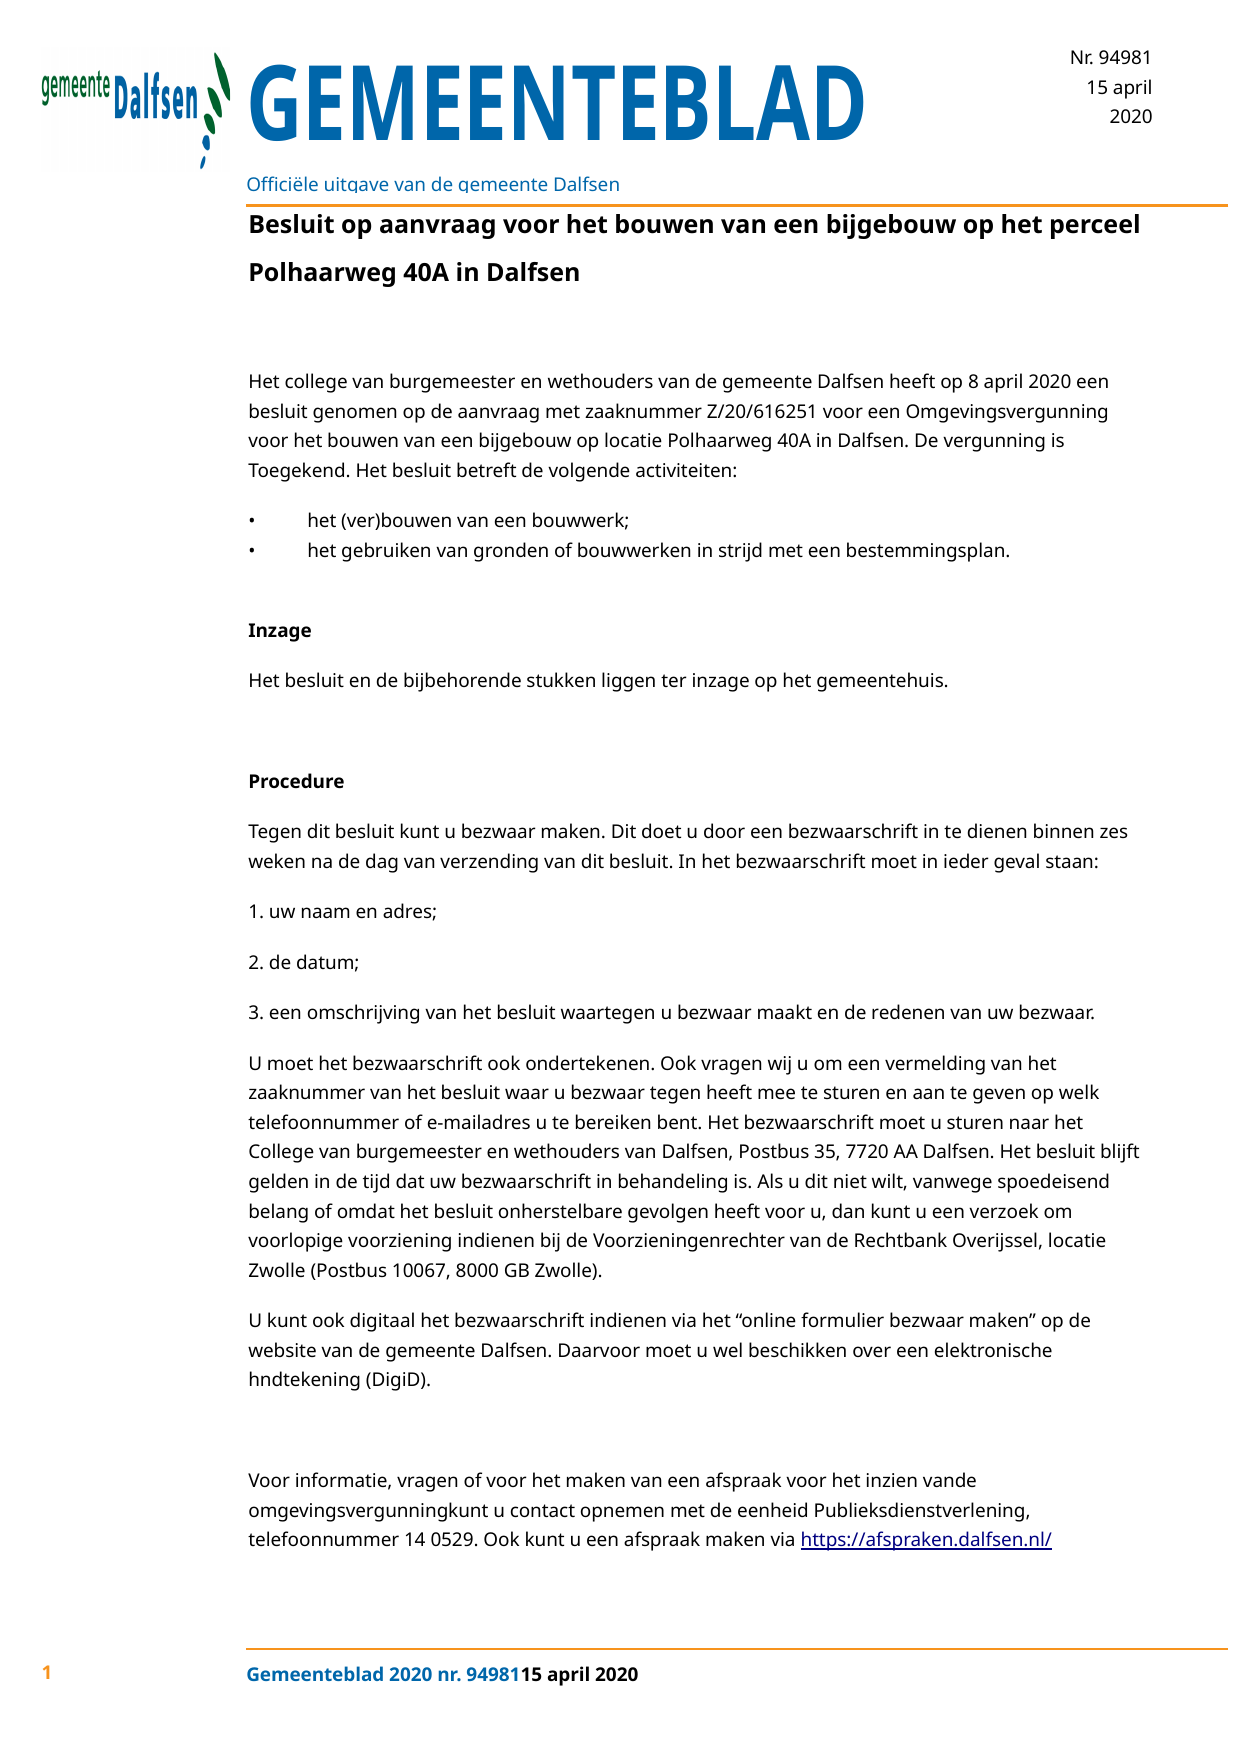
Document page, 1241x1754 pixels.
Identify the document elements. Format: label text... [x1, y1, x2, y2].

text Procedure [248, 768, 1152, 794]
text Voor informatie, vragen of voor het maken van een afspraak voor het inzien vande omgevingsvergunningkunt u contact opnemen met de eenheid Publieksdienstverlening, telefoonnummer 14 0529. Ook kunt u een afspraak maken via https://afspraken.dalfsen.nl/ [248, 1467, 1152, 1552]
text Het besluit en de bijbehorende stukken liggen ter inzage op het gemeentehuis. [248, 667, 1152, 693]
list het (ver)bouwen van een bouwwerk; [248, 507, 1152, 533]
text Besluit op aanvraag voor het bouwen van een bijgebouw op het perceel Polhaarweg 40A in Dalfsen [248, 207, 1152, 288]
list het gebruiken van gronden of bouwwerken in strijd met een bestemmingsplan. [248, 537, 1152, 563]
text U moet het bezwaarschrift ook ondertekenen. Ook vragen wij u om een vermelding van het zaaknummer van het besluit waar u bezwaar tegen heeft mee te sturen en aan te geven op welk telefoonnummer of e-mailadres u te bereiken bent. Het bezwaarschrift moet u sturen naar het College van burgemeester en wethouders van Dalfsen, Postbus 35, 7720 AA Dalfsen. Het besluit blijft gelden in de tijd dat uw bezwaarschrift in behandeling is. Als u dit niet wilt, vanwege spoedeisend belang of omdat het besluit onherstelbare gevolgen heeft voor u, dan kunt u een verzoek om voorlopige voorziening indienen bij de Voorzieningenrechter van de Rechtbank Overijssel, locatie Zwolle (Postbus 10067, 8000 GB Zwolle). [248, 1050, 1152, 1283]
text Inzage [248, 617, 1152, 643]
text Tegen dit besluit kunt u bezwaar maken. Dit doet u door een bezwaarschrift in te dienen binnen zes weken na de dag van verzending van dit besluit. In het bezwaarschrift moet in ieder geval staan: [248, 819, 1152, 874]
text 1. uw naam en adres; [248, 899, 1152, 924]
text 3. een omschrijving van het besluit waartegen u bezwaar maakt en de redenen van uw bezwaar. [248, 999, 1152, 1025]
text Het college van burgemeester en wethouders van de gemeente Dalfsen heeft op 8 april 2020 een besluit genomen op de aanvraag met zaaknummer Z/20/616251 voor een Omgevingsvergunning voor het bouwen van een bijgebouw op locatie Polhaarweg 40A in Dalfsen. De vergunning is Toegekend. Het besluit betreft de volgende activiteiten: [248, 368, 1152, 483]
text 2. de datum; [248, 949, 1152, 975]
picture [41, 47, 231, 172]
text U kunt ook digitaal het bezwaarschrift indienen via het “online formulier bezwaar maken” op de website van de gemeente Dalfsen. Daarvoor moet u wel beschikken over een elektronische hndtekening (DigiD). [248, 1307, 1152, 1392]
